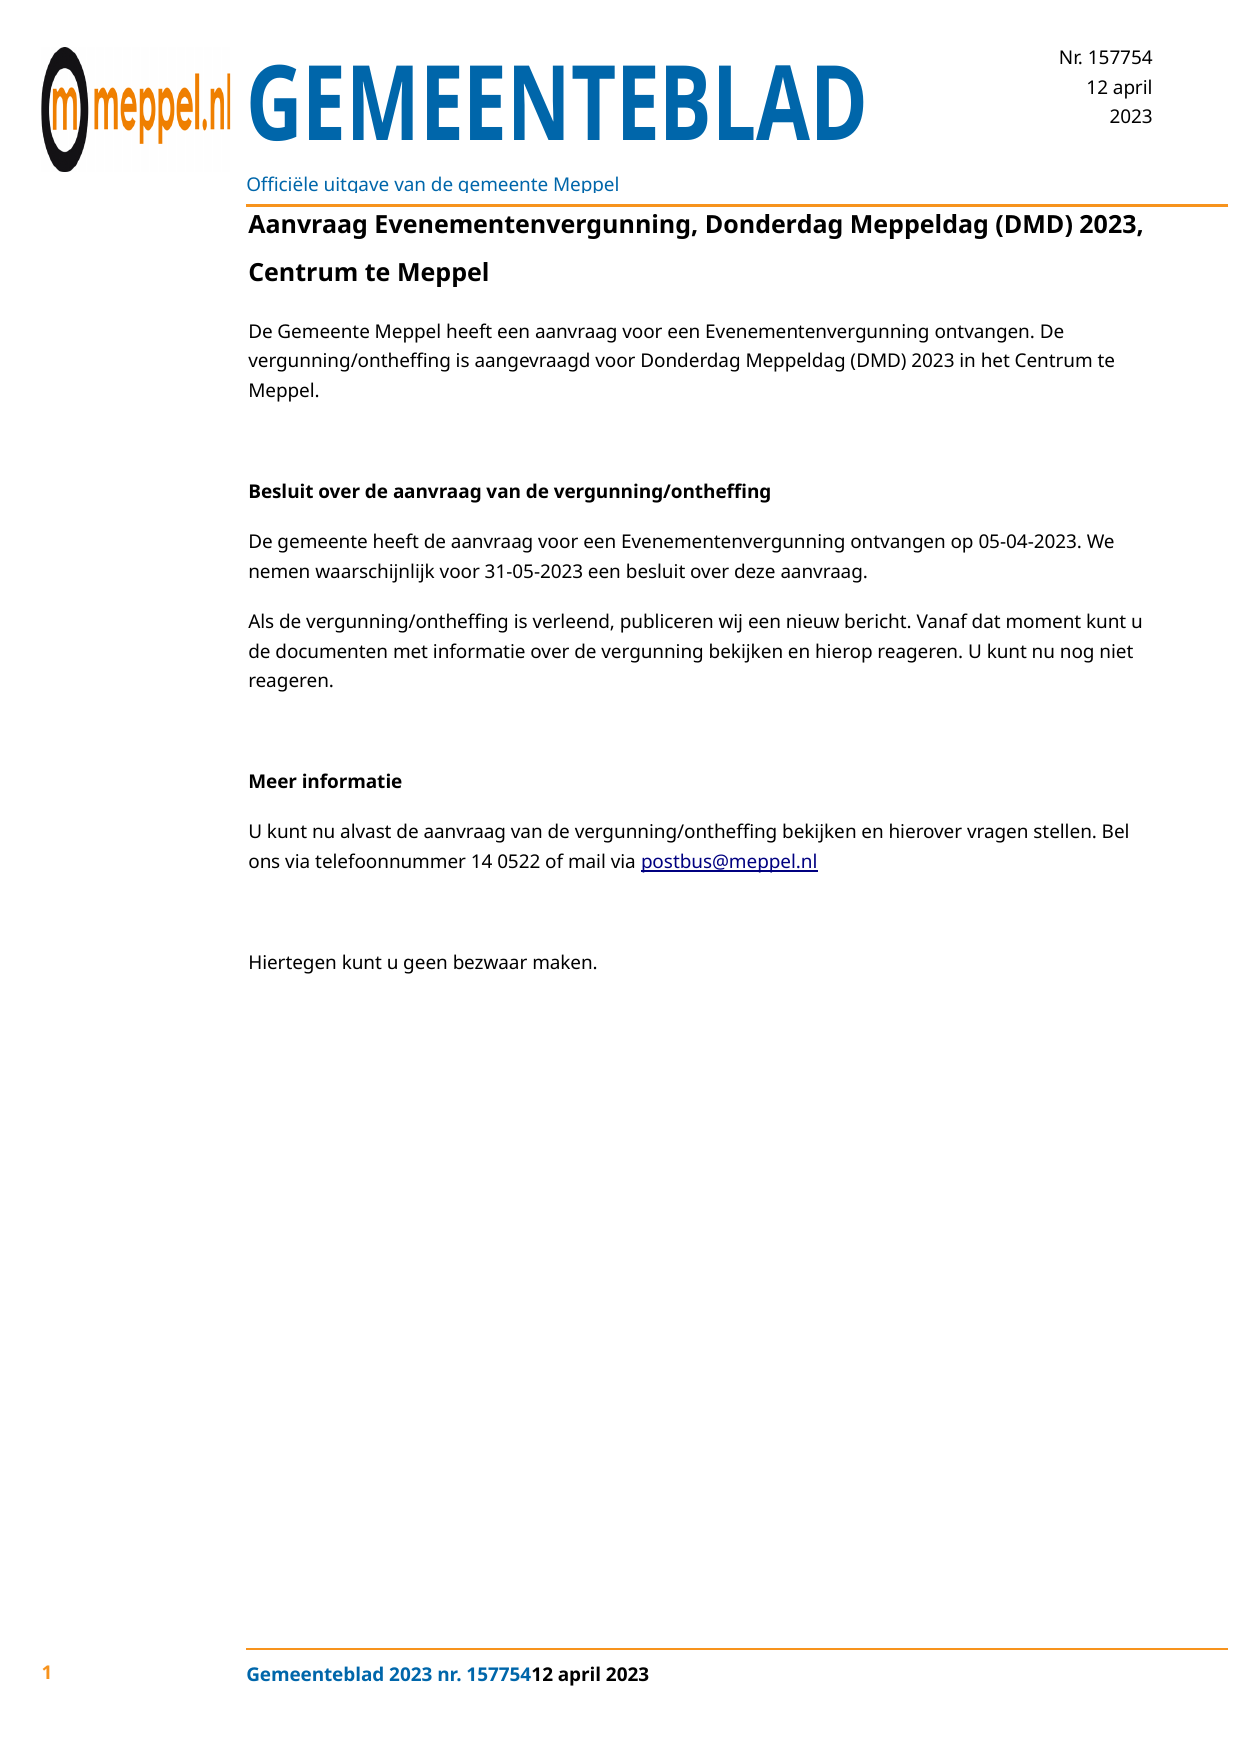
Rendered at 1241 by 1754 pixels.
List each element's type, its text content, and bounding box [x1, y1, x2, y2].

picture [41, 47, 231, 172]
text Hiertegen kunt u geen bezwaar maken. [248, 949, 1152, 975]
text Aanvraag Evenementenvergunning, Donderdag Meppeldag (DMD) 2023, Centrum te Meppel [248, 207, 1152, 288]
text De Gemeente Meppel heeft een aanvraag voor een Evenementenvergunning ontvangen. De vergunning/ontheffing is aangevraagd voor Donderdag Meppeldag (DMD) 2023 in het Centrum te Meppel. [248, 318, 1152, 403]
text U kunt nu alvast de aanvraag van de vergunning/ontheffing bekijken en hierover vragen stellen. Bel ons via telefoonnummer 14 0522 of mail via postbus@meppel.nl [248, 819, 1152, 874]
text Meer informatie [248, 768, 1152, 794]
text Besluit over de aanvraag van de vergunning/ontheffing [248, 478, 1152, 504]
text Als de vergunning/ontheffing is verleend, publiceren wij een nieuw bericht. Vanaf dat moment kunt u de documenten met informatie over de vergunning bekijken en hierop reageren. U kunt nu nog niet reageren. [248, 608, 1152, 693]
text De gemeente heeft de aanvraag voor een Evenementenvergunning ontvangen op 05-04-2023. We nemen waarschijnlijk voor 31-05-2023 een besluit over deze aanvraag. [248, 528, 1152, 584]
